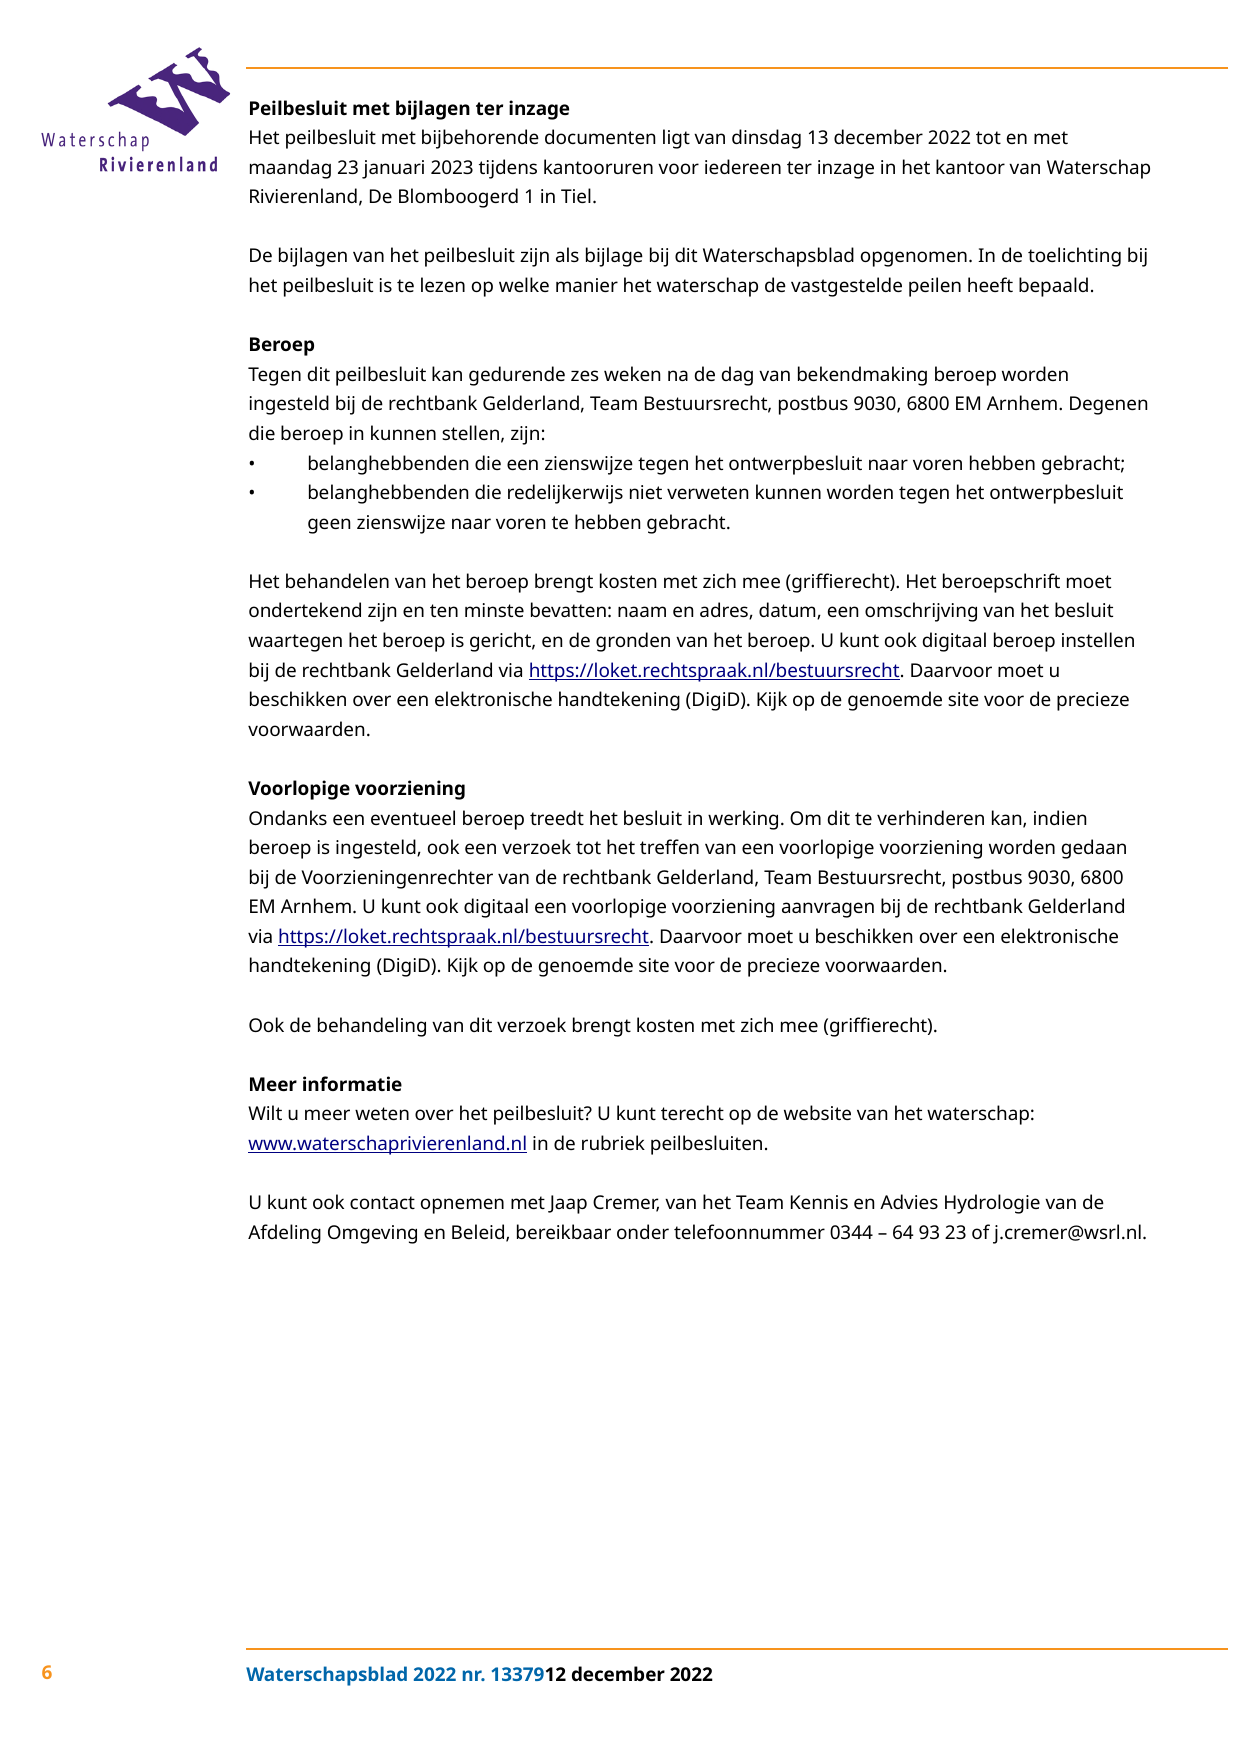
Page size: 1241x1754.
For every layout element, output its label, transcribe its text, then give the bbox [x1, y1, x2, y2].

list belanghebbenden die redelijkerwijs niet verweten kunnen worden tegen het ontwerpbesluit geen zienswijze naar voren te hebben gebracht. [248, 479, 1152, 535]
text Het peilbesluit met bijbehorende documenten ligt van dinsdag 13 december 2022 tot en met maandag 23 januari 2023 tijdens kantooruren voor iedereen ter inzage in het kantoor van Waterschap Rivierenland, De Blomboogerd 1 in Tiel. [248, 124, 1152, 209]
list belanghebbenden die een zienswijze tegen het ontwerpbesluit naar voren hebben gebracht; [248, 450, 1152, 476]
text Voorlopige voorziening [248, 775, 1152, 801]
picture [41, 47, 231, 172]
text De bijlagen van het peilbesluit zijn als bijlage bij dit Waterschapsblad opgenomen. In de toelichting bij het peilbesluit is te lezen op welke manier het waterschap de vastgestelde peilen heeft bepaald. [248, 243, 1152, 298]
text Tegen dit peilbesluit kan gedurende zes weken na de dag van bekendmaking beroep worden ingesteld bij de rechtbank Gelderland, Team Bestuursrecht, postbus 9030, 6800 EM Arnhem. Degenen die beroep in kunnen stellen, zijn: [248, 361, 1152, 446]
text Peilbesluit met bijlagen ter inzage [248, 95, 1152, 121]
text Het behandelen van het beroep brengt kosten met zich mee (griffierecht). Het beroepschrift moet ondertekend zijn en ten minste bevatten: naam en adres, datum, een omschrijving van het besluit waartegen het beroep is gericht, en de gronden van het beroep. U kunt ook digitaal beroep instellen bij de rechtbank Gelderland via https://loket.rechtspraak.nl/bestuursrecht. Daarvoor moet u beschikken over een elektronische handtekening (DigiD). Kijk op de genoemde site voor de precieze voorwaarden. [248, 568, 1152, 742]
text U kunt ook contact opnemen met Jaap Cremer, van het Team Kennis en Advies Hydrologie van de Afdeling Omgeving en Beleid, bereikbaar onder telefoonnummer 0344 – 64 93 23 of j.cremer@wsrl.nl. [248, 1189, 1152, 1245]
text Ook de behandeling van dit verzoek brengt kosten met zich mee (griffierecht). [248, 1012, 1152, 1038]
text Ondanks een eventueel beroep treedt het besluit in werking. Om dit te verhinderen kan, indien beroep is ingesteld, ook een verzoek tot het treffen van een voorlopige voorziening worden gedaan bij de Voorzieningenrechter van de rechtbank Gelderland, Team Bestuursrecht, postbus 9030, 6800 EM Arnhem. U kunt ook digitaal een voorlopige voorziening aanvragen bij de rechtbank Gelderland via https://loket.rechtspraak.nl/bestuursrecht. Daarvoor moet u beschikken over een elektronische handtekening (DigiD). Kijk op de genoemde site voor de precieze voorwaarden. [248, 805, 1152, 978]
text Beroep [248, 331, 1152, 357]
text Wilt u meer weten over het peilbesluit? U kunt terecht op de website van het waterschap: www.waterschaprivierenland.nl in de rubriek peilbesluiten. [248, 1101, 1152, 1156]
text Meer informatie [248, 1071, 1152, 1097]
